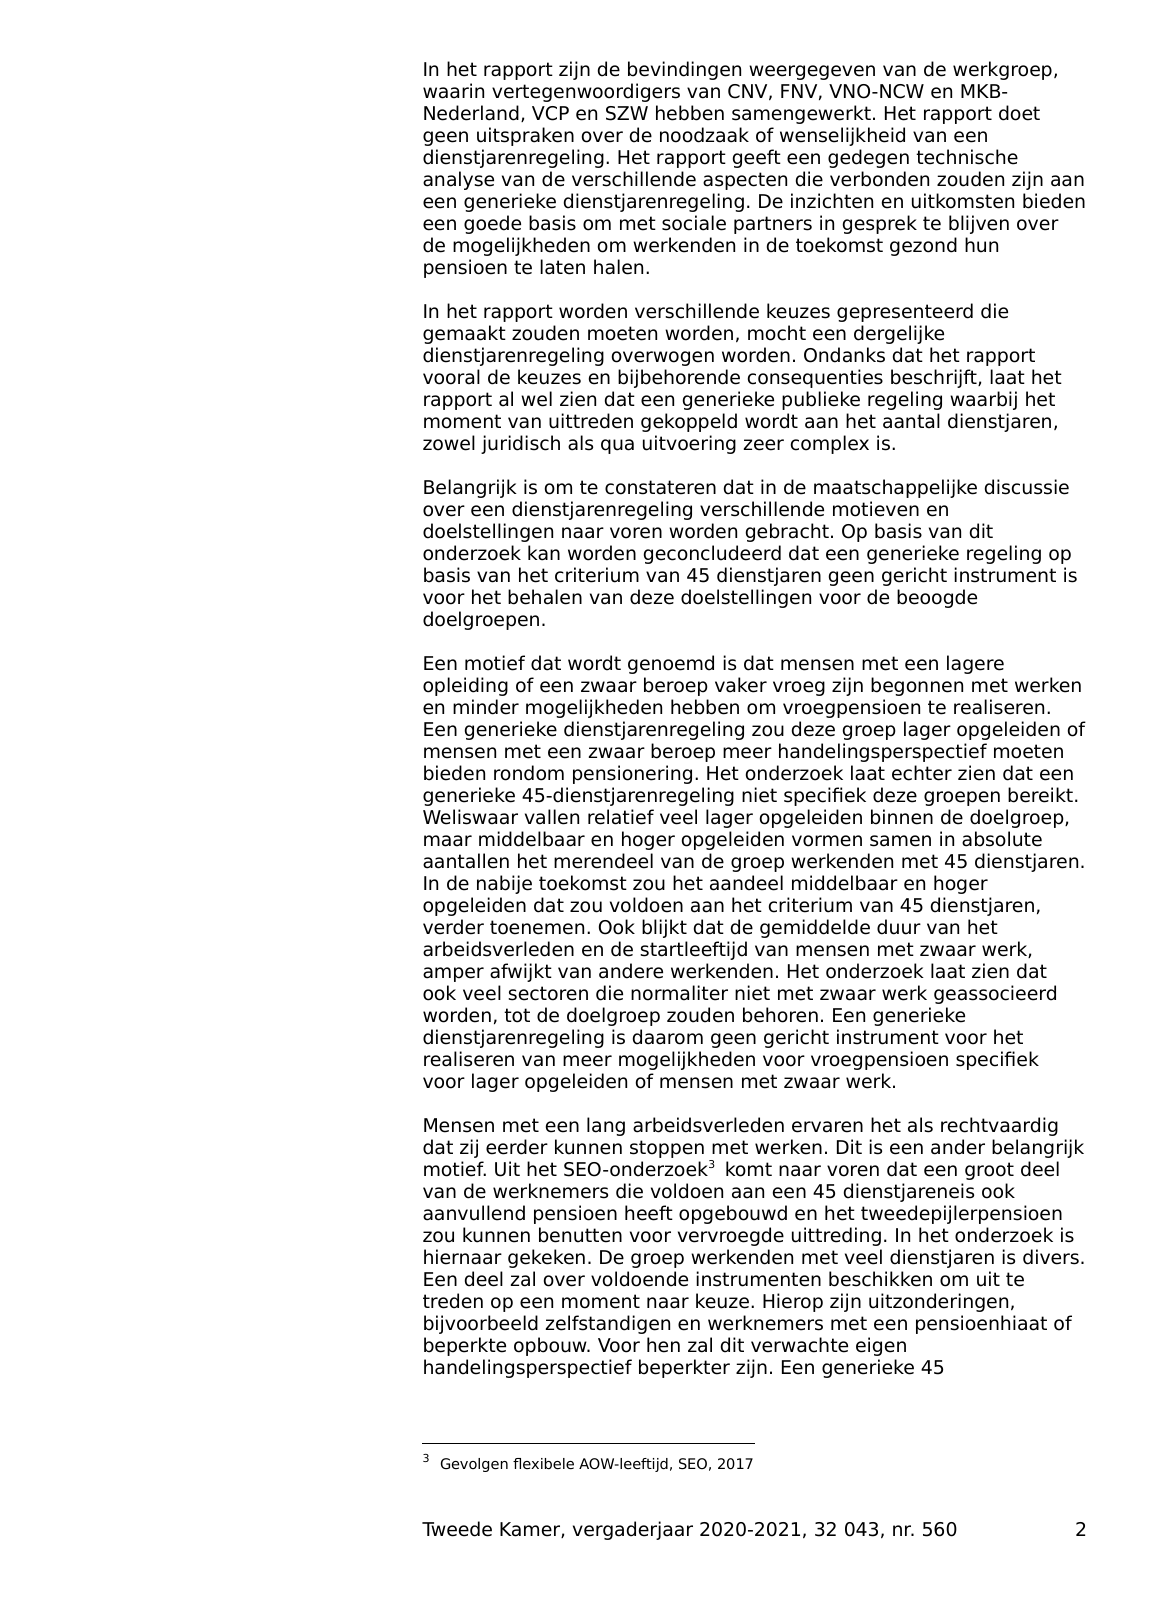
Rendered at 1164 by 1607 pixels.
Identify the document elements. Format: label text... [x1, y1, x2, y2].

text Mensen met een lang arbeidsverleden ervaren het als rechtvaardig dat zij eerder kunnen stoppen met werken. Dit is een ander belangrijk motief. Uit het SEO-onderzoek komt naar voren dat een groot deel van de werknemers die voldoen aan een 45 dienstjareneis ook aanvullend pensioen heeft opgebouwd en het tweedepijlerpensioen zou kunnen benutten voor vervroegde uittreding. In het onderzoek is hiernaar gekeken. De groep werkenden met veel dienstjaren is divers. Een deel zal over voldoende instrumenten beschikken om uit te treden op een moment naar keuze. Hierop zijn uitzonderingen, bijvoorbeeld zelfstandigen en werknemers met een pensioenhiaat of beperkte opbouw. Voor hen zal dit verwachte eigen handelingsperspectief beperkter zijn. Een generieke 45 [422, 1115, 1087, 1379]
text In het rapport worden verschillende keuzes gepresenteerd die gemaakt zouden moeten worden, mocht een dergelijke dienstjarenregeling overwogen worden. Ondanks dat het rapport vooral de keuzes en bijbehorende consequenties beschrijft, laat het rapport al wel zien dat een generieke publieke regeling waarbij het moment van uittreden gekoppeld wordt aan het aantal dienstjaren, zowel juridisch als qua uitvoering zeer complex is. [422, 301, 1087, 455]
text Een motief dat wordt genoemd is dat mensen met een lagere opleiding of een zwaar beroep vaker vroeg zijn begonnen met werken en minder mogelijkheden hebben om vroegpensioen te realiseren. Een generieke dienstjarenregeling zou deze groep lager opgeleiden of mensen met een zwaar beroep meer handelingsperspectief moeten bieden rondom pensionering. Het onderzoek laat echter zien dat een generieke 45-dienstjarenregeling niet specifiek deze groepen bereikt. Weliswaar vallen relatief veel lager opgeleiden binnen de doelgroep, maar middelbaar en hoger opgeleiden vormen samen in absolute aantallen het merendeel van de groep werkenden met 45 dienstjaren. In de nabije toekomst zou het aandeel middelbaar en hoger opgeleiden dat zou voldoen aan het criterium van 45 dienstjaren, verder toenemen. Ook blijkt dat de gemiddelde duur van het arbeidsverleden en de startleeftijd van mensen met zwaar werk, amper afwijkt van andere werkenden. Het onderzoek laat zien dat ook veel sectoren die normaliter niet met zwaar werk geassocieerd worden, tot de doelgroep zouden behoren. Een generieke dienstjarenregeling is daarom geen gericht instrument voor het realiseren van meer mogelijkheden voor vroegpensioen specifiek voor lager opgeleiden of mensen met zwaar werk. [422, 653, 1087, 1093]
text In het rapport zijn de bevindingen weergegeven van de werkgroep, waarin vertegenwoordigers van CNV, FNV, VNO-NCW en MKB-Nederland, VCP en SZW hebben samengewerkt. Het rapport doet geen uitspraken over de noodzaak of wenselijkheid van een dienstjarenregeling. Het rapport geeft een gedegen technische analyse van de verschillende aspecten die verbonden zouden zijn aan een generieke dienstjarenregeling. De inzichten en uitkomsten bieden een goede basis om met sociale partners in gesprek te blijven over de mogelijkheden om werkenden in de toekomst gezond hun pensioen te laten halen. [422, 59, 1087, 279]
text Gevolgen flexibele AOW-leeftijd, SEO, 2017 [422, 1452, 1087, 1474]
text Belangrijk is om te constateren dat in de maatschappelijke discussie over een dienstjarenregeling verschillende motieven en doelstellingen naar voren worden gebracht. Op basis van dit onderzoek kan worden geconcludeerd dat een generieke regeling op basis van het criterium van 45 dienstjaren geen gericht instrument is voor het behalen van deze doelstellingen voor de beoogde doelgroepen. [422, 477, 1087, 631]
